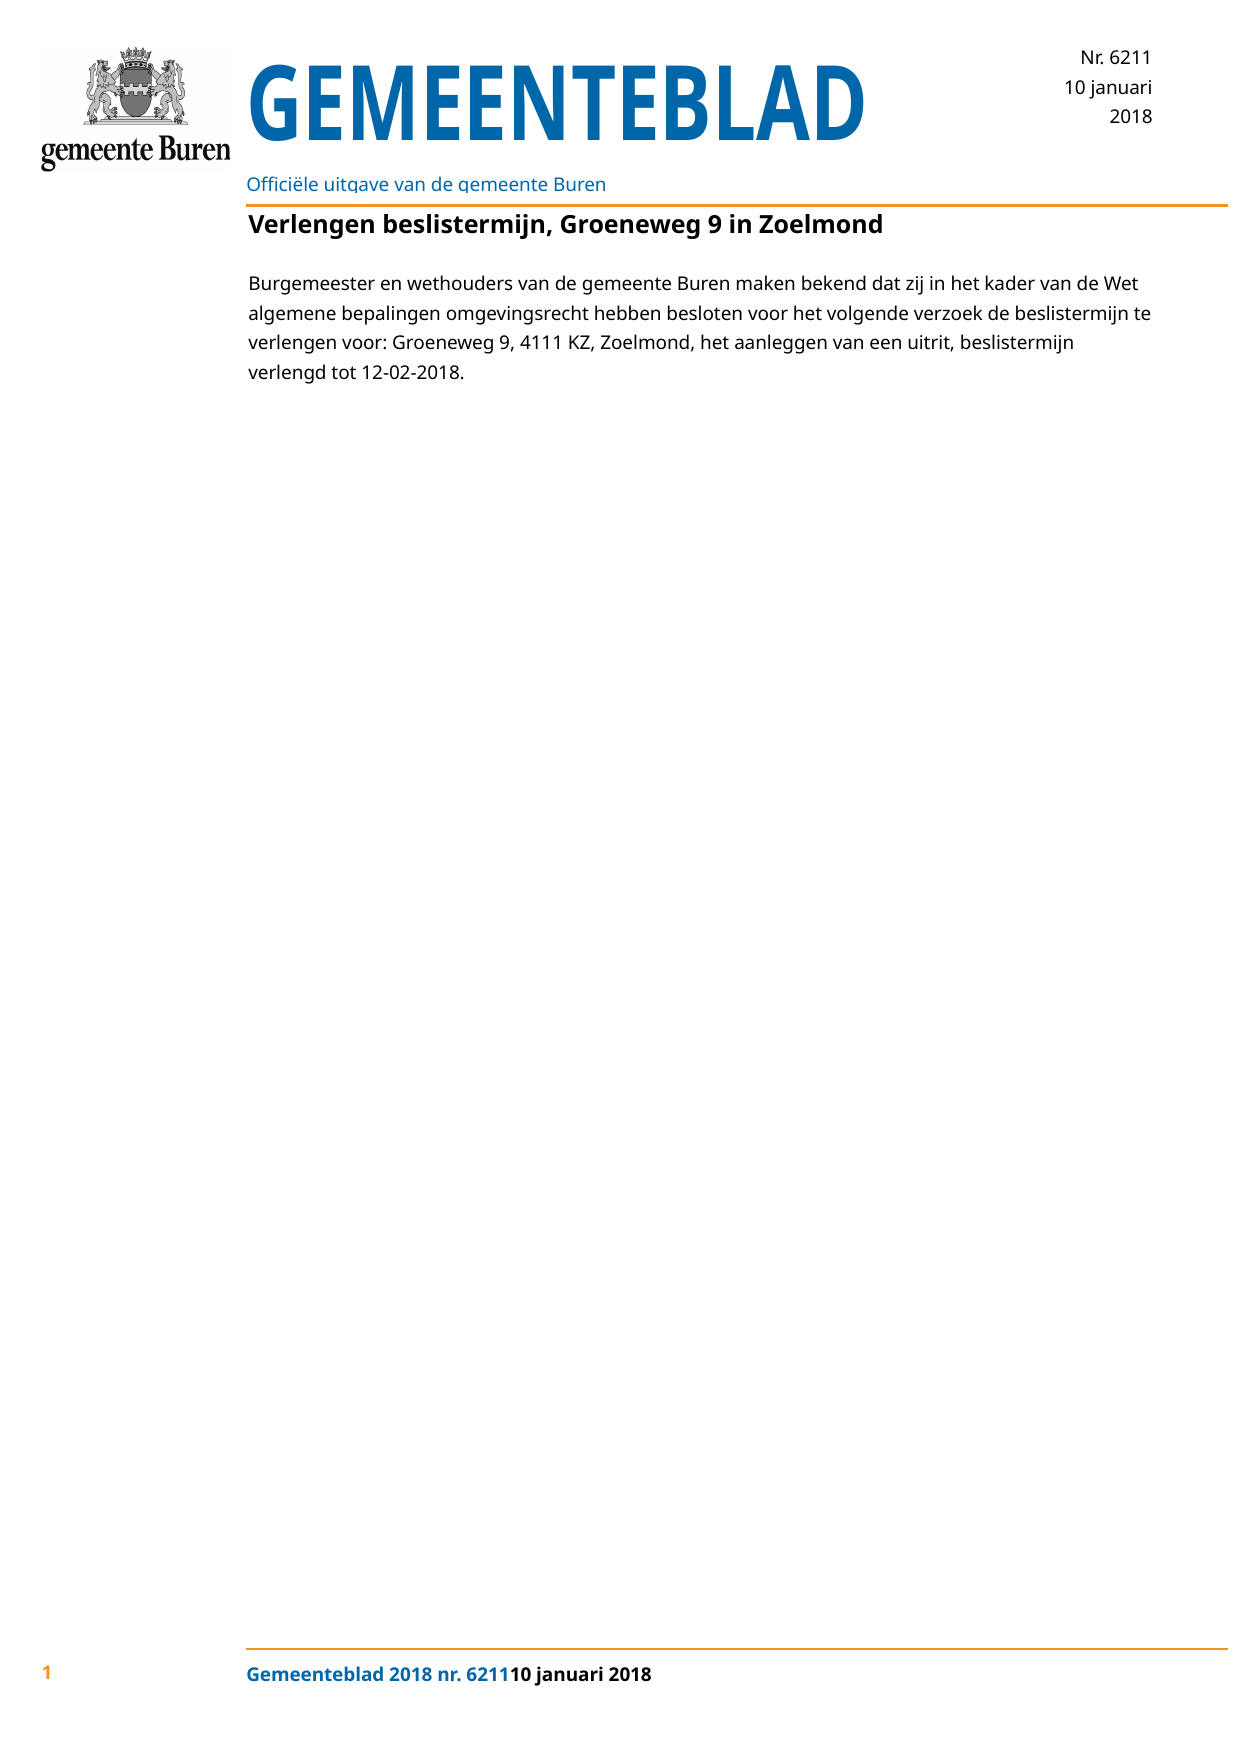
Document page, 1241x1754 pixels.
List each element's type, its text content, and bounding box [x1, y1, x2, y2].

text Verlengen beslistermijn, Groeneweg 9 in Zoelmond [248, 207, 1152, 241]
text Burgemeester en wethouders van de gemeente Buren maken bekend dat zij in het kader van de Wet algemene bepalingen omgevingsrecht hebben besloten voor het volgende verzoek de beslistermijn te verlengen voor: Groeneweg 9, 4111 KZ, Zoelmond, het aanleggen van een uitrit, beslistermijn verlengd tot 12-02-2018. [248, 270, 1152, 385]
picture [41, 47, 231, 172]
